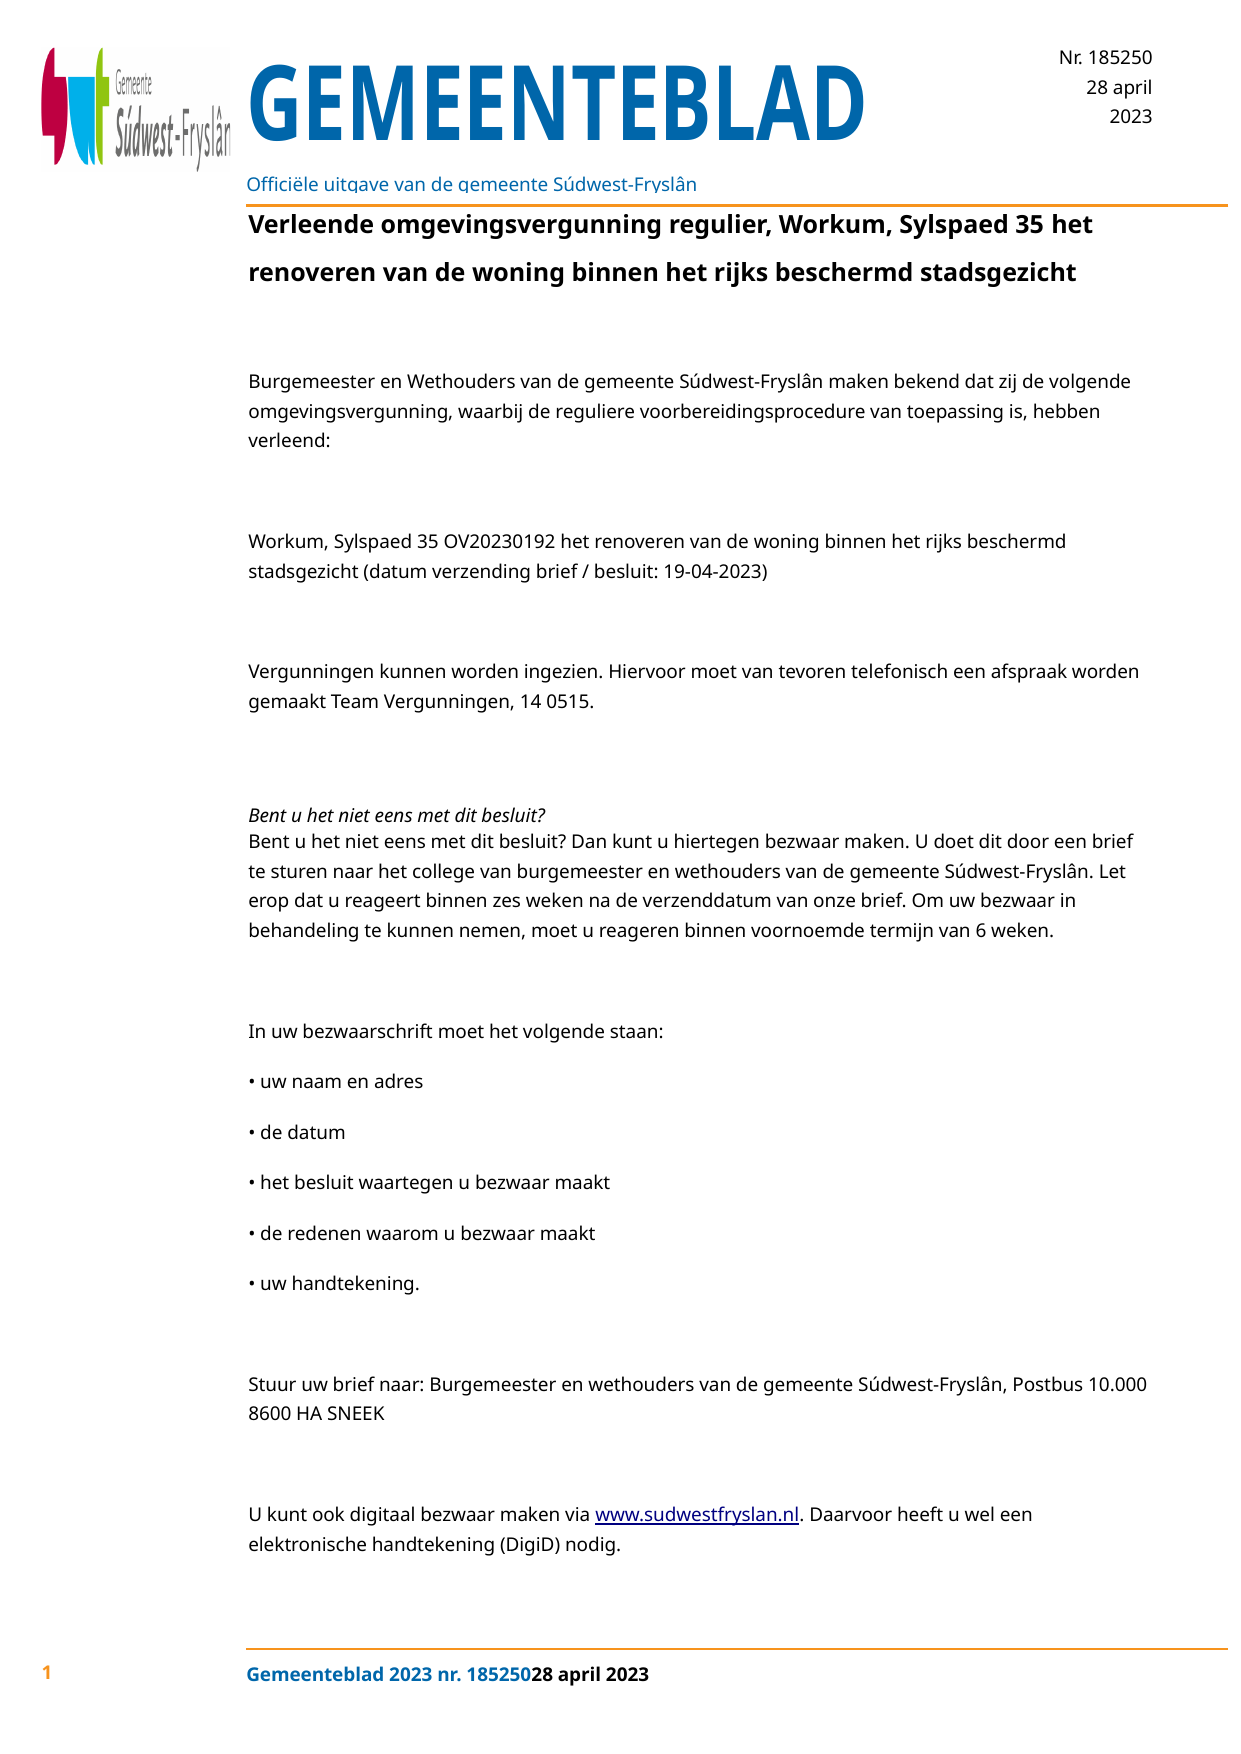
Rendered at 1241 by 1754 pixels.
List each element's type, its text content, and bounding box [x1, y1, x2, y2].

text • de datum [248, 1119, 1152, 1144]
text U kunt ook digitaal bezwaar maken via www.sudwestfryslan.nl. Daarvoor heeft u wel een elektronische handtekening (DigiD) nodig. [248, 1501, 1152, 1557]
text Stuur uw brief naar: Burgemeester en wethouders van de gemeente Súdwest-Fryslân, Postbus 10.000 8600 HA SNEEK [248, 1371, 1152, 1426]
text • uw naam en adres [248, 1068, 1152, 1094]
text Bent u het niet eens met dit besluit? [248, 803, 1152, 828]
text In uw bezwaarschrift moet het volgende staan: [248, 1018, 1152, 1044]
picture [41, 47, 231, 172]
text Verleende omgevingsvergunning regulier, Workum, Sylspaed 35 het renoveren van de woning binnen het rijks beschermd stadsgezicht [248, 207, 1152, 288]
text Vergunningen kunnen worden ingezien. Hiervoor moet van tevoren telefonisch een afspraak worden gemaakt Team Vergunningen, 14 0515. [248, 659, 1152, 714]
text Workum, Sylspaed 35 OV20230192 het renoveren van de woning binnen het rijks beschermd stadsgezicht (datum verzending brief / besluit: 19-04-2023) [248, 528, 1152, 584]
text • het besluit waartegen u bezwaar maakt [248, 1169, 1152, 1195]
text Burgemeester en Wethouders van de gemeente Súdwest-Fryslân maken bekend dat zij de volgende omgevingsvergunning, waarbij de reguliere voorbereidingsprocedure van toepassing is, hebben verleend: [248, 368, 1152, 453]
text • de redenen waarom u bezwaar maakt [248, 1220, 1152, 1245]
text Bent u het niet eens met dit besluit? Dan kunt u hiertegen bezwaar maken. U doet dit door een brief te sturen naar het college van burgemeester en wethouders van de gemeente Súdwest-Fryslân. Let erop dat u reageert binnen zes weken na de verzenddatum van onze brief. Om uw bezwaar in behandeling te kunnen nemen, moet u reageren binnen voornoemde termijn van 6 weken. [248, 828, 1152, 943]
text • uw handtekening. [248, 1270, 1152, 1296]
